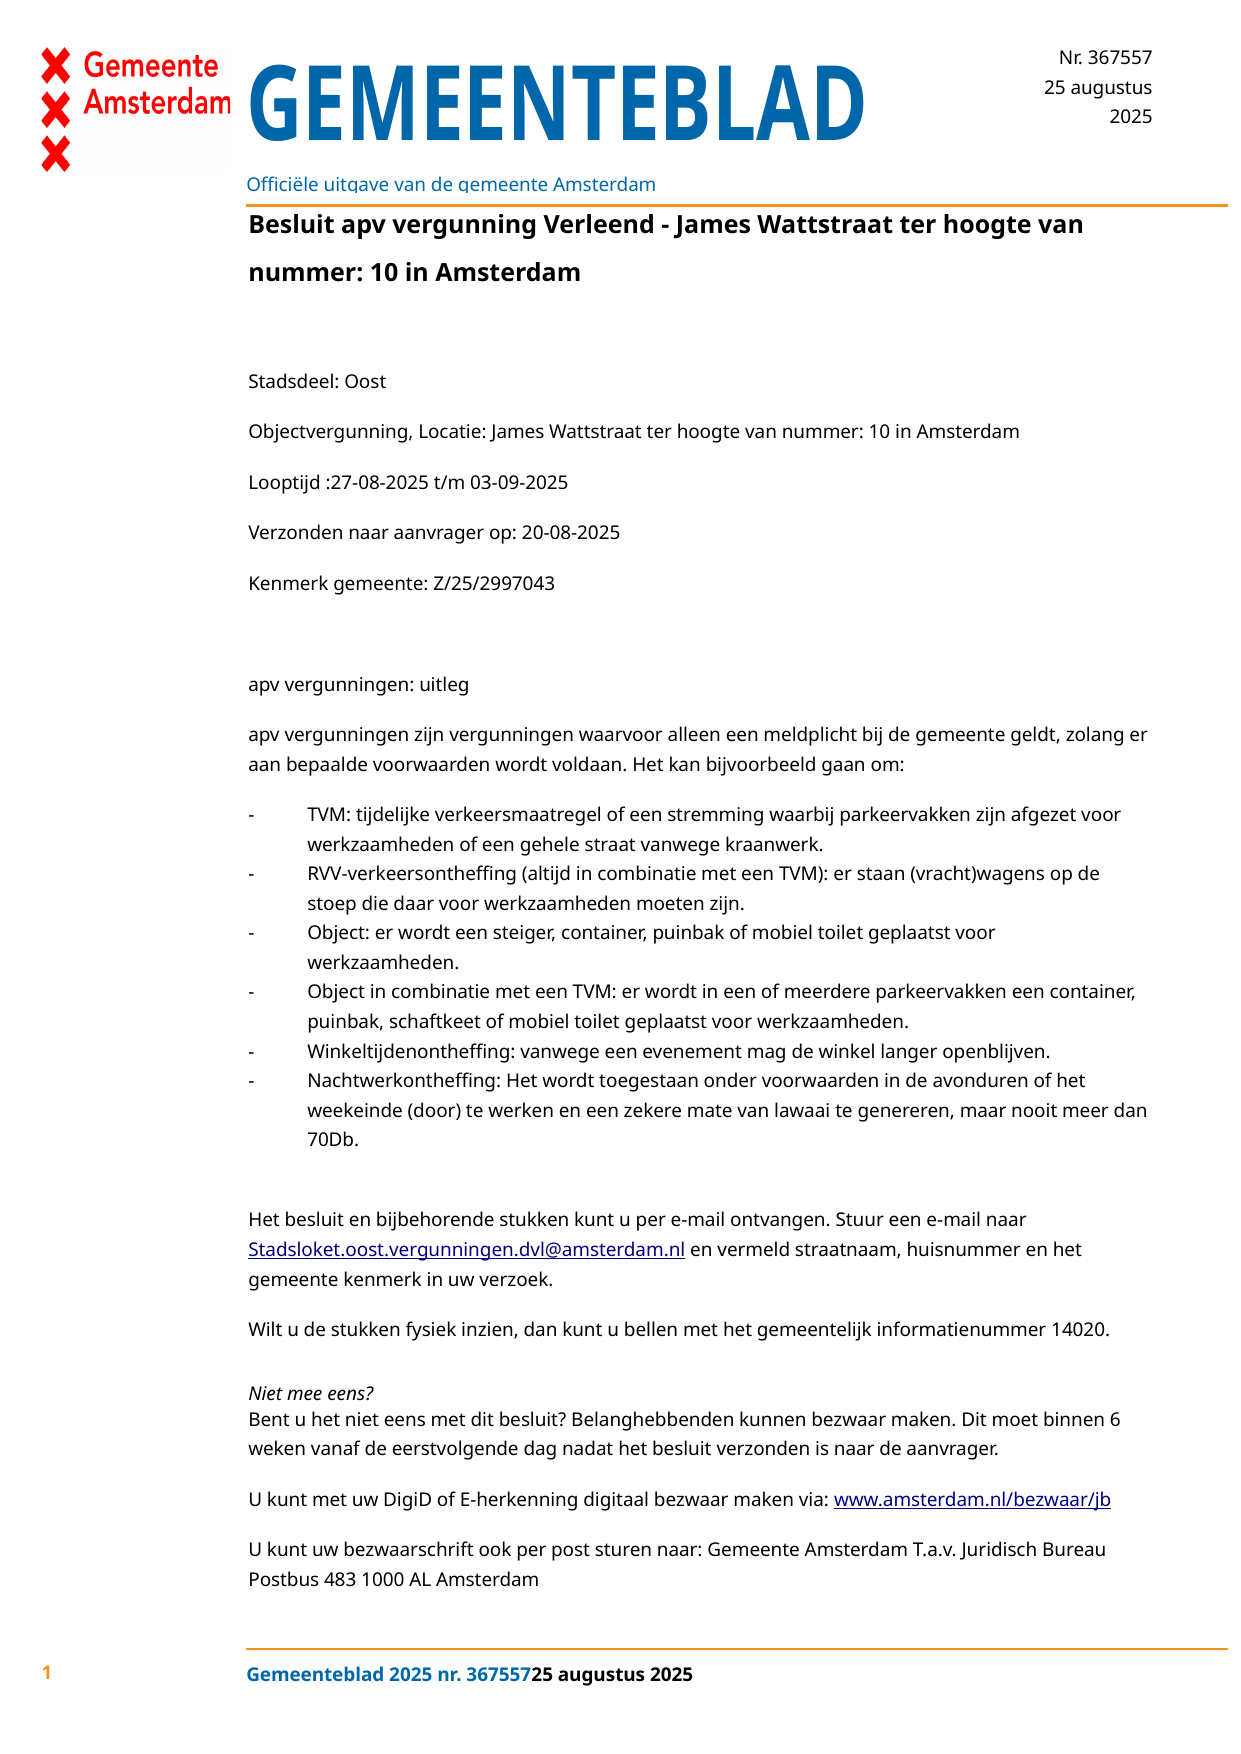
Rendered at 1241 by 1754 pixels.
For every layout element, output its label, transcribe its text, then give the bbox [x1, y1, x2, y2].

text U kunt uw bezwaarschrift ook per post sturen naar: Gemeente Amsterdam T.a.v. Juridisch Bureau Postbus 483 1000 AL Amsterdam [248, 1536, 1152, 1592]
text U kunt met uw DigiD of E-herkenning digitaal bezwaar maken via: www.amsterdam.nl/bezwaar/jb [248, 1486, 1152, 1512]
text Wilt u de stukken fysiek inzien, dan kunt u bellen met het gemeentelijk informatienummer 14020. [248, 1316, 1152, 1342]
text Bent u het niet eens met dit besluit? Belanghebbenden kunnen bezwaar maken. Dit moet binnen 6 weken vanaf de eerstvolgende dag nadat het besluit verzonden is naar de aanvrager. [248, 1406, 1152, 1461]
text Het besluit en bijbehorende stukken kunt u per e-mail ontvangen. Stuur een e-mail naar Stadsloket.oost.vergunningen.dvl@amsterdam.nl en vermeld straatnaam, huisnummer en het gemeente kenmerk in uw verzoek. [248, 1207, 1152, 1292]
text Niet mee eens? [248, 1380, 1152, 1406]
list Winkeltijdenontheffing: vanwege een evenement mag de winkel langer openblijven. [248, 1038, 1152, 1064]
text apv vergunningen: uitleg [248, 671, 1152, 697]
list Object: er wordt een steiger, container, puinbak of mobiel toilet geplaatst voor werkzaamheden. [248, 919, 1152, 975]
list Nachtwerkontheffing: Het wordt toegestaan onder voorwaarden in de avonduren of het weekeinde (door) te werken en een zekere mate van lawaai te genereren, maar nooit meer dan 70Db. [248, 1067, 1152, 1152]
text apv vergunningen zijn vergunningen waarvoor alleen een meldplicht bij de gemeente geldt, zolang er aan bepaalde voorwaarden wordt voldaan. Het kan bijvoorbeeld gaan om: [248, 721, 1152, 777]
picture [41, 47, 231, 172]
text Kenmerk gemeente: Z/25/2997043 [248, 570, 1152, 596]
text Besluit apv vergunning Verleend - James Wattstraat ter hoogte van nummer: 10 in Amsterdam [248, 207, 1152, 288]
list RVV-verkeersontheffing (altijd in combinatie met een TVM): er staan (vracht)wagens op de stoep die daar voor werkzaamheden moeten zijn. [248, 860, 1152, 916]
text Looptijd :27-08-2025 t/m 03-09-2025 [248, 469, 1152, 495]
text Stadsdeel: Oost [248, 368, 1152, 394]
list TVM: tijdelijke verkeersmaatregel of een stremming waarbij parkeervakken zijn afgezet voor werkzaamheden of een gehele straat vanwege kraanwerk. [248, 801, 1152, 857]
list Object in combinatie met een TVM: er wordt in een of meerdere parkeervakken een container, puinbak, schaftkeet of mobiel toilet geplaatst voor werkzaamheden. [248, 979, 1152, 1034]
text Verzonden naar aanvrager op: 20-08-2025 [248, 519, 1152, 545]
text Objectvergunning, Locatie: James Wattstraat ter hoogte van nummer: 10 in Amsterdam [248, 419, 1152, 444]
